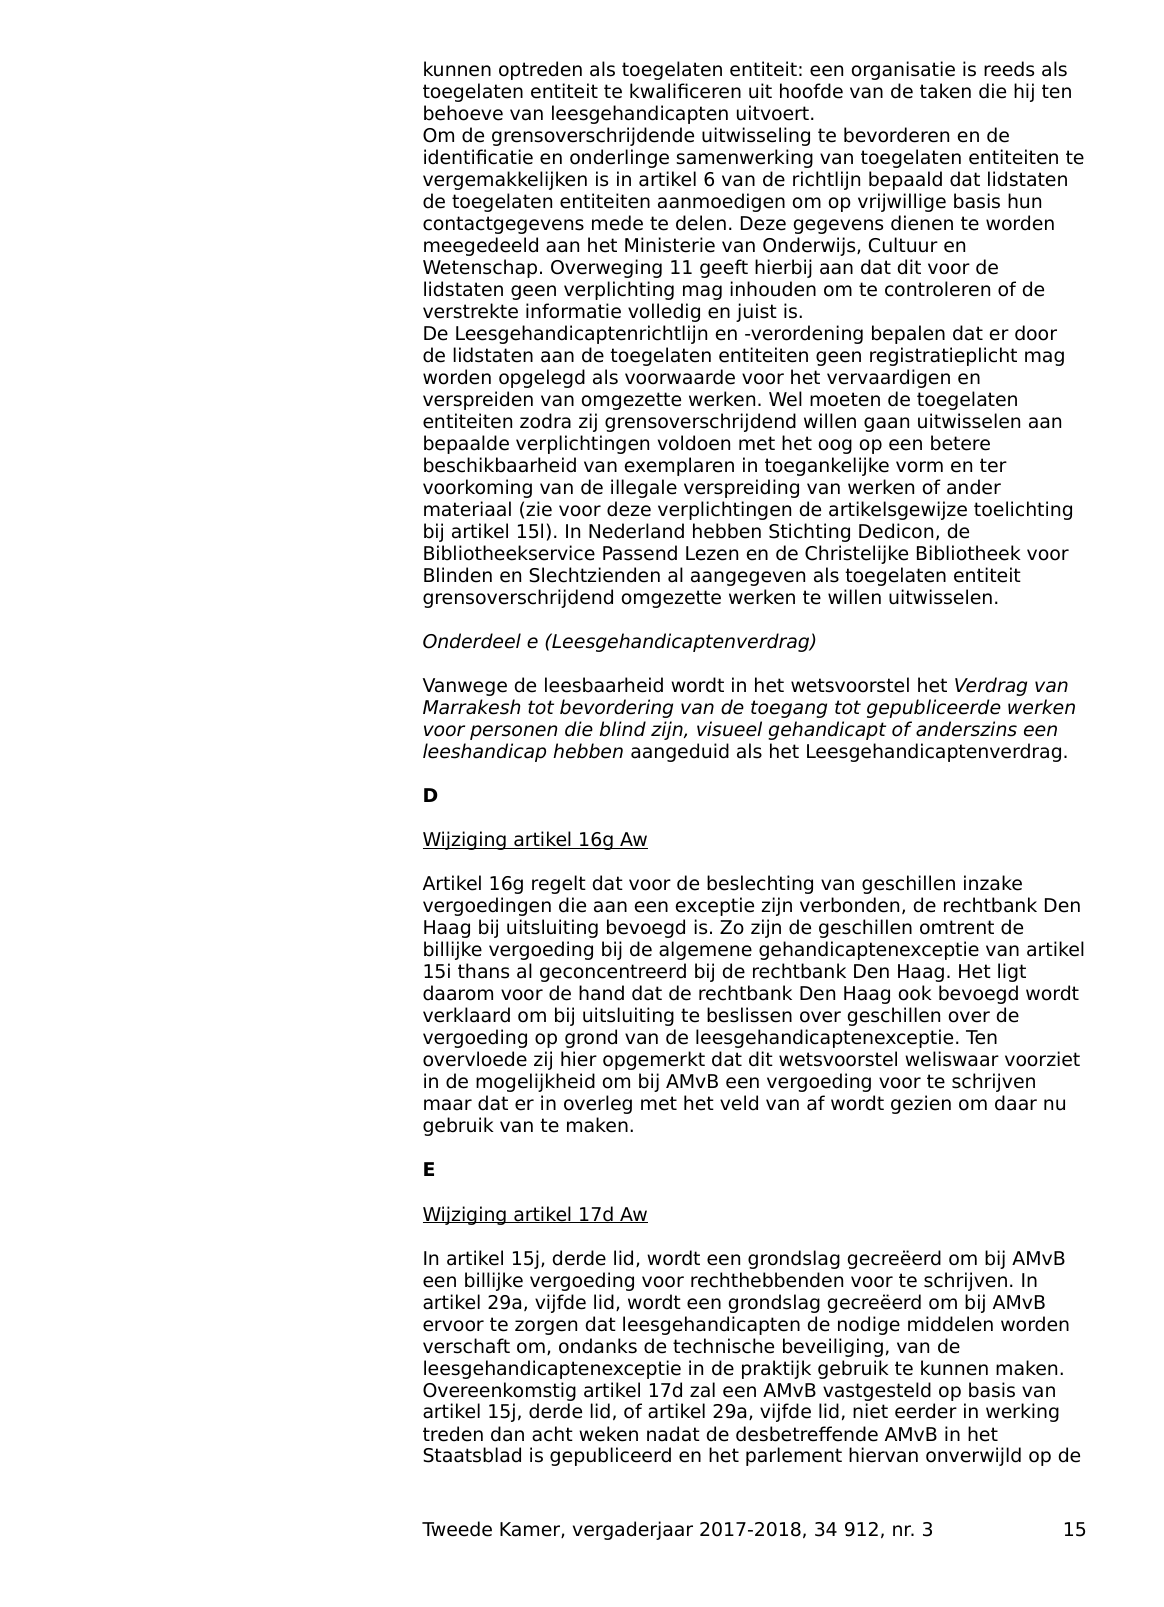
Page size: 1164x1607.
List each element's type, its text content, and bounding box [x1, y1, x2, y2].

text Artikel 16g regelt dat voor de beslechting van geschillen inzake vergoedingen die aan een exceptie zijn verbonden, de rechtbank Den Haag bij uitsluiting bevoegd is. Zo zijn de geschillen omtrent de billijke vergoeding bij de algemene gehandicaptenexceptie van artikel 15i thans al geconcentreerd bij de rechtbank Den Haag. Het ligt daarom voor de hand dat de rechtbank Den Haag ook bevoegd wordt verklaard om bij uitsluiting te beslissen over geschillen over de vergoeding op grond van de leesgehandicaptenexceptie. Ten overvloede zij hier opgemerkt dat dit wetsvoorstel weliswaar voorziet in de mogelijkheid om bij AMvB een vergoeding voor te schrijven maar dat er in overleg met het veld van af wordt gezien om daar nu gebruik van te maken. [422, 873, 1087, 1137]
text In artikel 15j, derde lid, wordt een grondslag gecreëerd om bij AMvB een billijke vergoeding voor rechthebbenden voor te schrijven. In artikel 29a, vijfde lid, wordt een grondslag gecreëerd om bij AMvB ervoor te zorgen dat leesgehandicapten de nodige middelen worden verschaft om, ondanks de technische beveiliging, van de leesgehandicaptenexceptie in de praktijk gebruik te kunnen maken. Overeenkomstig artikel 17d zal een AMvB vastgesteld op basis van artikel 15j, derde lid, of artikel 29a, vijfde lid, niet eerder in werking treden dan acht weken nadat de desbetreffende AMvB in het Staatsblad is gepubliceerd en het parlement hiervan onverwijld op de [422, 1248, 1087, 1467]
subtitle Onderdeel e (Leesgehandicaptenverdrag) [422, 631, 1087, 653]
text Om de grensoverschrijdende uitwisseling te bevorderen en de identificatie en onderlinge samenwerking van toegelaten entiteiten te vergemakkelijken is in artikel 6 van de richtlijn bepaald dat lidstaten de toegelaten entiteiten aanmoedigen om op vrijwillige basis hun contactgegevens mede te delen. Deze gegevens dienen te worden meegedeeld aan het Ministerie van Onderwijs, Cultuur en Wetenschap. Overweging 11 geeft hierbij aan dat dit voor de lidstaten geen verplichting mag inhouden om te controleren of de verstrekte informatie volledig en juist is. [422, 125, 1087, 323]
subtitle Wijziging artikel 17d Aw [422, 1203, 1087, 1225]
subtitle Wijziging artikel 16g Aw [422, 829, 1087, 851]
text De Leesgehandicaptenrichtlijn en -verordening bepalen dat er door de lidstaten aan de toegelaten entiteiten geen registratieplicht mag worden opgelegd als voorwaarde voor het vervaardigen en verspreiden van omgezette werken. Wel moeten de toegelaten entiteiten zodra zij grensoverschrijdend willen gaan uitwisselen aan bepaalde verplichtingen voldoen met het oog op een betere beschikbaarheid van exemplaren in toegankelijke vorm en ter voorkoming van de illegale verspreiding van werken of ander materiaal (zie voor deze verplichtingen de artikelsgewijze toelichting bij artikel 15l). In Nederland hebben Stichting Dedicon, de Bibliotheekservice Passend Lezen en de Christelijke Bibliotheek voor Blinden en Slechtzienden al aangegeven als toegelaten entiteit grensoverschrijdend omgezette werken te willen uitwisselen. [422, 323, 1087, 608]
subtitle E [422, 1159, 1087, 1181]
text Vanwege de leesbaarheid wordt in het wetsvoorstel het Verdrag van Marrakesh tot bevordering van de toegang tot gepubliceerde werken voor personen die blind zijn, visueel gehandicapt of anderszins een leeshandicap hebben aangeduid als het Leesgehandicaptenverdrag. [422, 675, 1087, 763]
text kunnen optreden als toegelaten entiteit: een organisatie is reeds als toegelaten entiteit te kwalificeren uit hoofde van de taken die hij ten behoeve van leesgehandicapten uitvoert. [422, 59, 1087, 125]
subtitle D [422, 785, 1087, 807]
